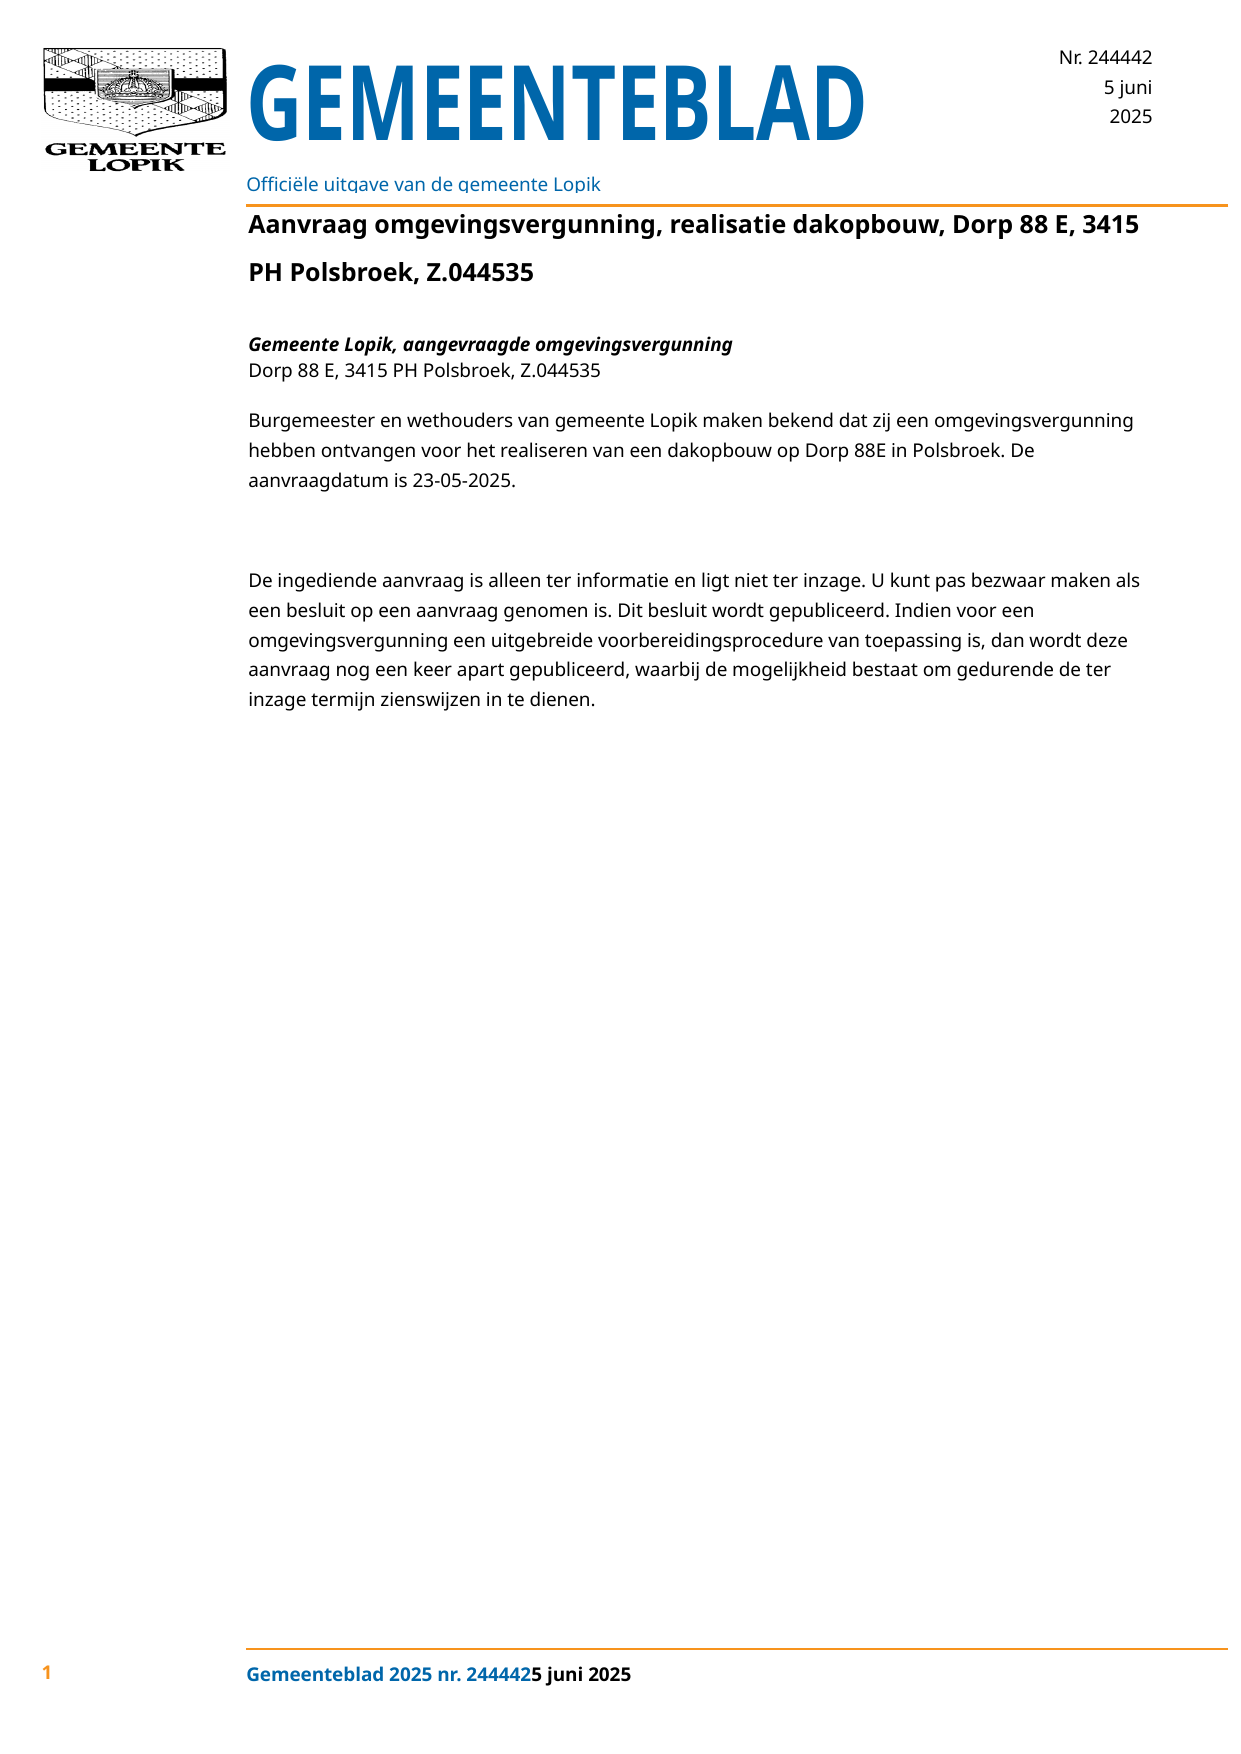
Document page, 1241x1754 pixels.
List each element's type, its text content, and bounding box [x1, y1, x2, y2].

text Aanvraag omgevingsvergunning, realisatie dakopbouw, Dorp 88 E, 3415 PH Polsbroek, Z.044535 [248, 207, 1152, 288]
text Burgemeester en wethouders van gemeente Lopik maken bekend dat zij een omgevingsvergunning hebben ontvangen voor het realiseren van een dakopbouw op Dorp 88E in Polsbroek. De aanvraagdatum is 23-05-2025. [248, 408, 1152, 492]
text Dorp 88 E, 3415 PH Polsbroek, Z.044535 [248, 357, 1152, 383]
text Gemeente Lopik, aangevraagde omgevingsvergunning [248, 331, 1152, 357]
picture [41, 47, 231, 172]
text De ingediende aanvraag is alleen ter informatie en ligt niet ter inzage. U kunt pas bezwaar maken als een besluit op een aanvraag genomen is. Dit besluit wordt gepubliceerd. Indien voor een omgevingsvergunning een uitgebreide voorbereidingsprocedure van toepassing is, dan wordt deze aanvraag nog een keer apart gepubliceerd, waarbij de mogelijkheid bestaat om gedurende de ter inzage termijn zienswijzen in te dienen. [248, 568, 1152, 712]
